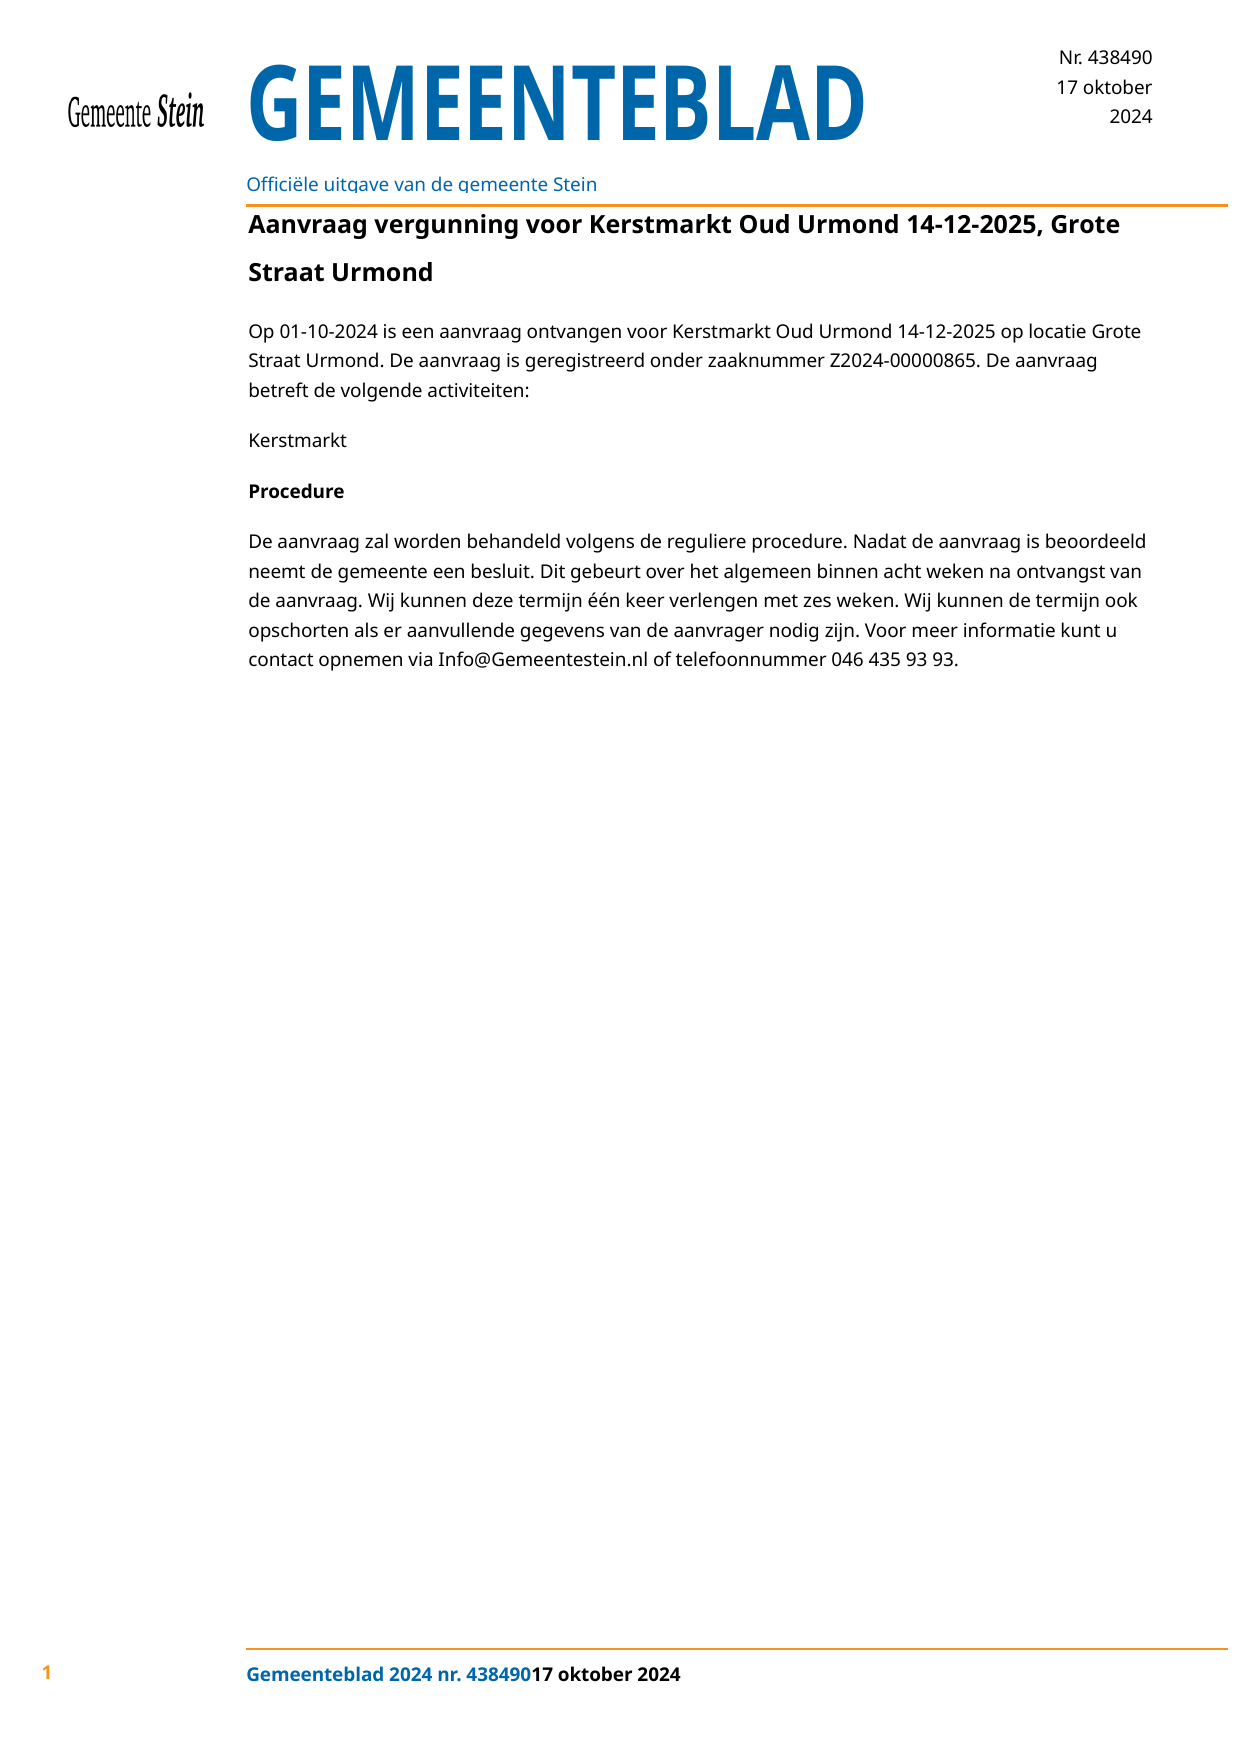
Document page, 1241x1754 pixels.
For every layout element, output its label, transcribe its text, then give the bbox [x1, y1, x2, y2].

picture [41, 47, 231, 172]
text Aanvraag vergunning voor Kerstmarkt Oud Urmond 14-12-2025, Grote Straat Urmond [248, 207, 1152, 288]
text Procedure [248, 478, 1152, 504]
text Op 01-10-2024 is een aanvraag ontvangen voor Kerstmarkt Oud Urmond 14-12-2025 op locatie Grote Straat Urmond. De aanvraag is geregistreerd onder zaaknummer Z2024-00000865. De aanvraag betreft de volgende activiteiten: [248, 318, 1152, 403]
text De aanvraag zal worden behandeld volgens de reguliere procedure. Nadat de aanvraag is beoordeeld neemt de gemeente een besluit. Dit gebeurt over het algemeen binnen acht weken na ontvangst van de aanvraag. Wij kunnen deze termijn één keer verlengen met zes weken. Wij kunnen de termijn ook opschorten als er aanvullende gegevens van de aanvrager nodig zijn. Voor meer informatie kunt u contact opnemen via Info@Gemeentestein.nl of telefoonnummer 046 435 93 93. [248, 528, 1152, 672]
text Kerstmarkt [248, 427, 1152, 453]
